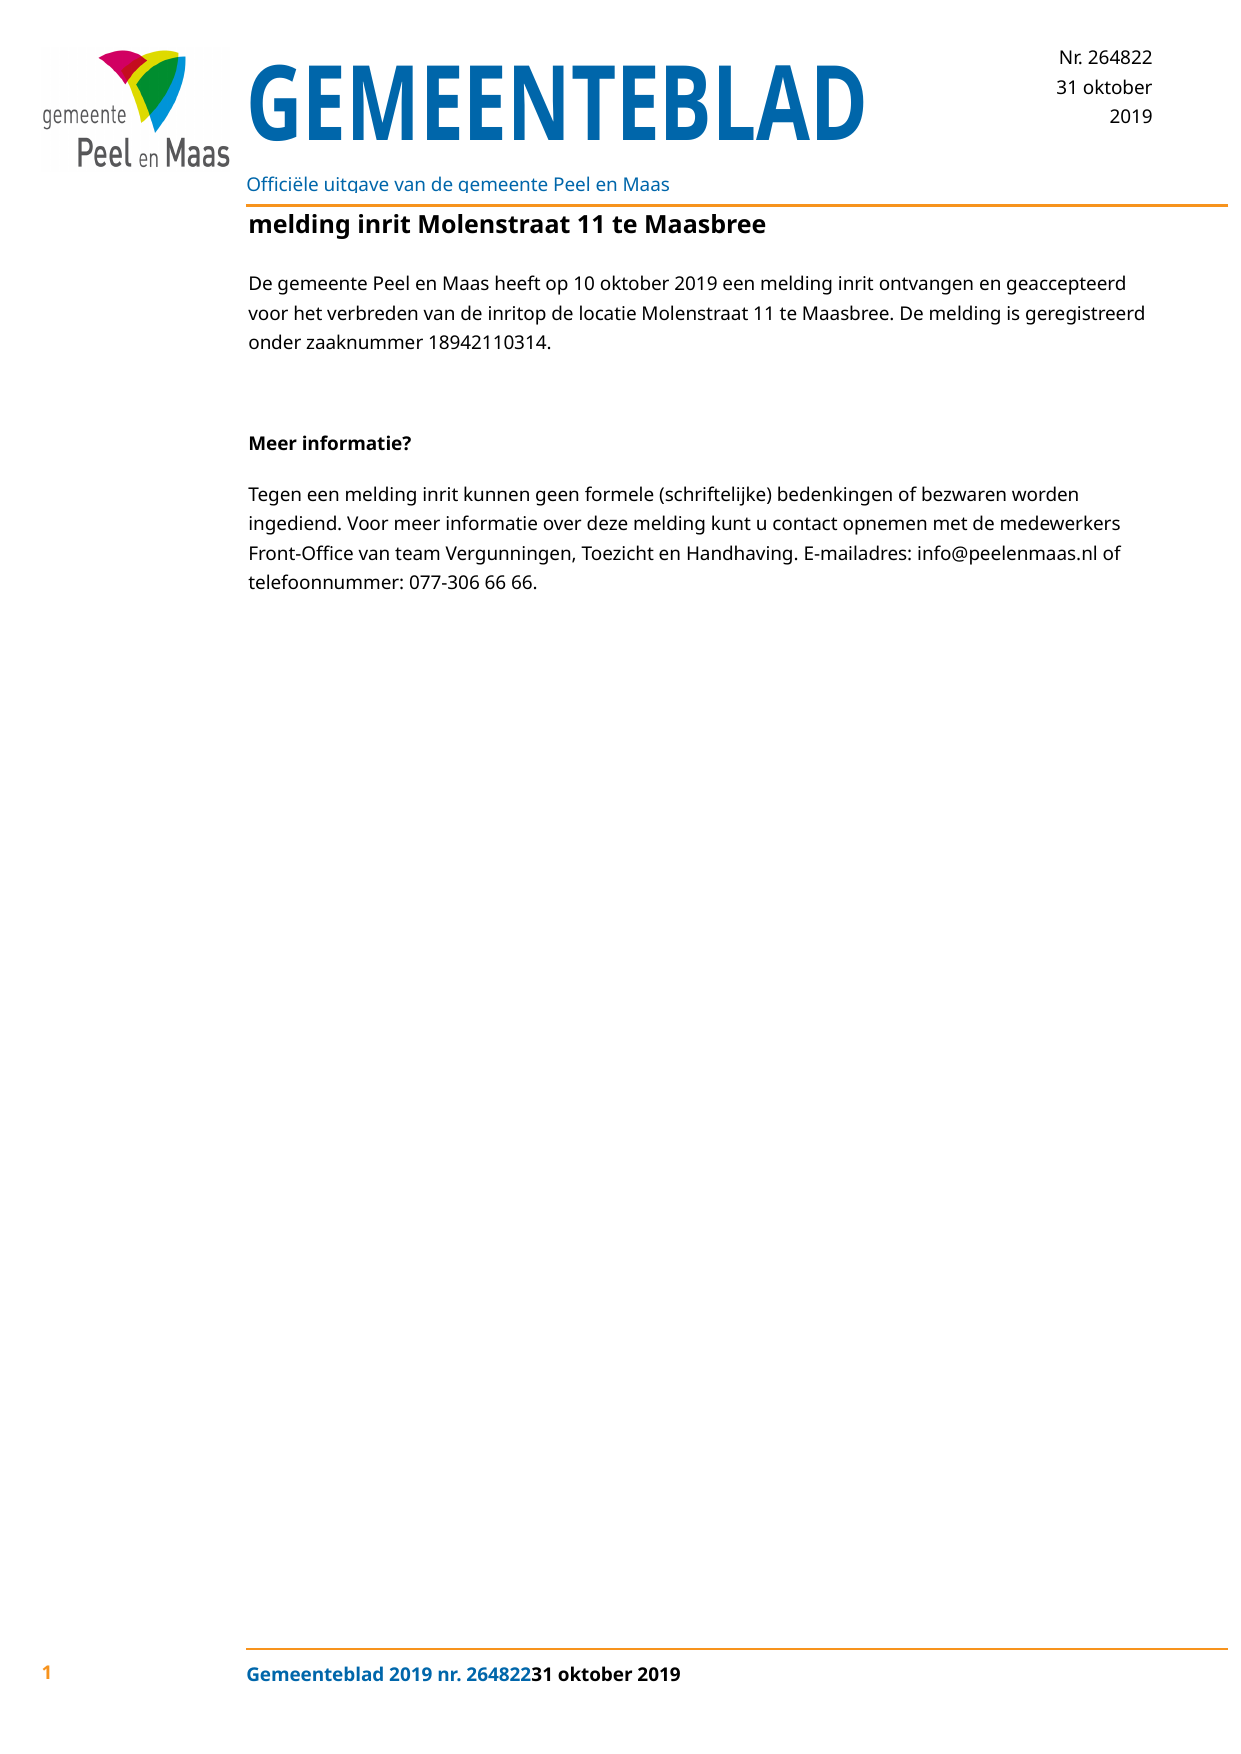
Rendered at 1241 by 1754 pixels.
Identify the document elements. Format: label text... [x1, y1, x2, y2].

picture [41, 47, 231, 172]
text melding inrit Molenstraat 11 te Maasbree [248, 207, 1152, 241]
text Tegen een melding inrit kunnen geen formele (schriftelijke) bedenkingen of bezwaren worden ingediend. Voor meer informatie over deze melding kunt u contact opnemen met de medewerkers Front-Office van team Vergunningen, Toezicht en Handhaving. E-mailadres: info@peelenmaas.nl of telefoonnummer: 077-306 66 66. [248, 481, 1152, 595]
text De gemeente Peel en Maas heeft op 10 oktober 2019 een melding inrit ontvangen en geaccepteerd voor het verbreden van de inritop de locatie Molenstraat 11 te Maasbree. De melding is geregistreerd onder zaaknummer 18942110314. [248, 270, 1152, 355]
text Meer informatie? [248, 430, 1152, 456]
